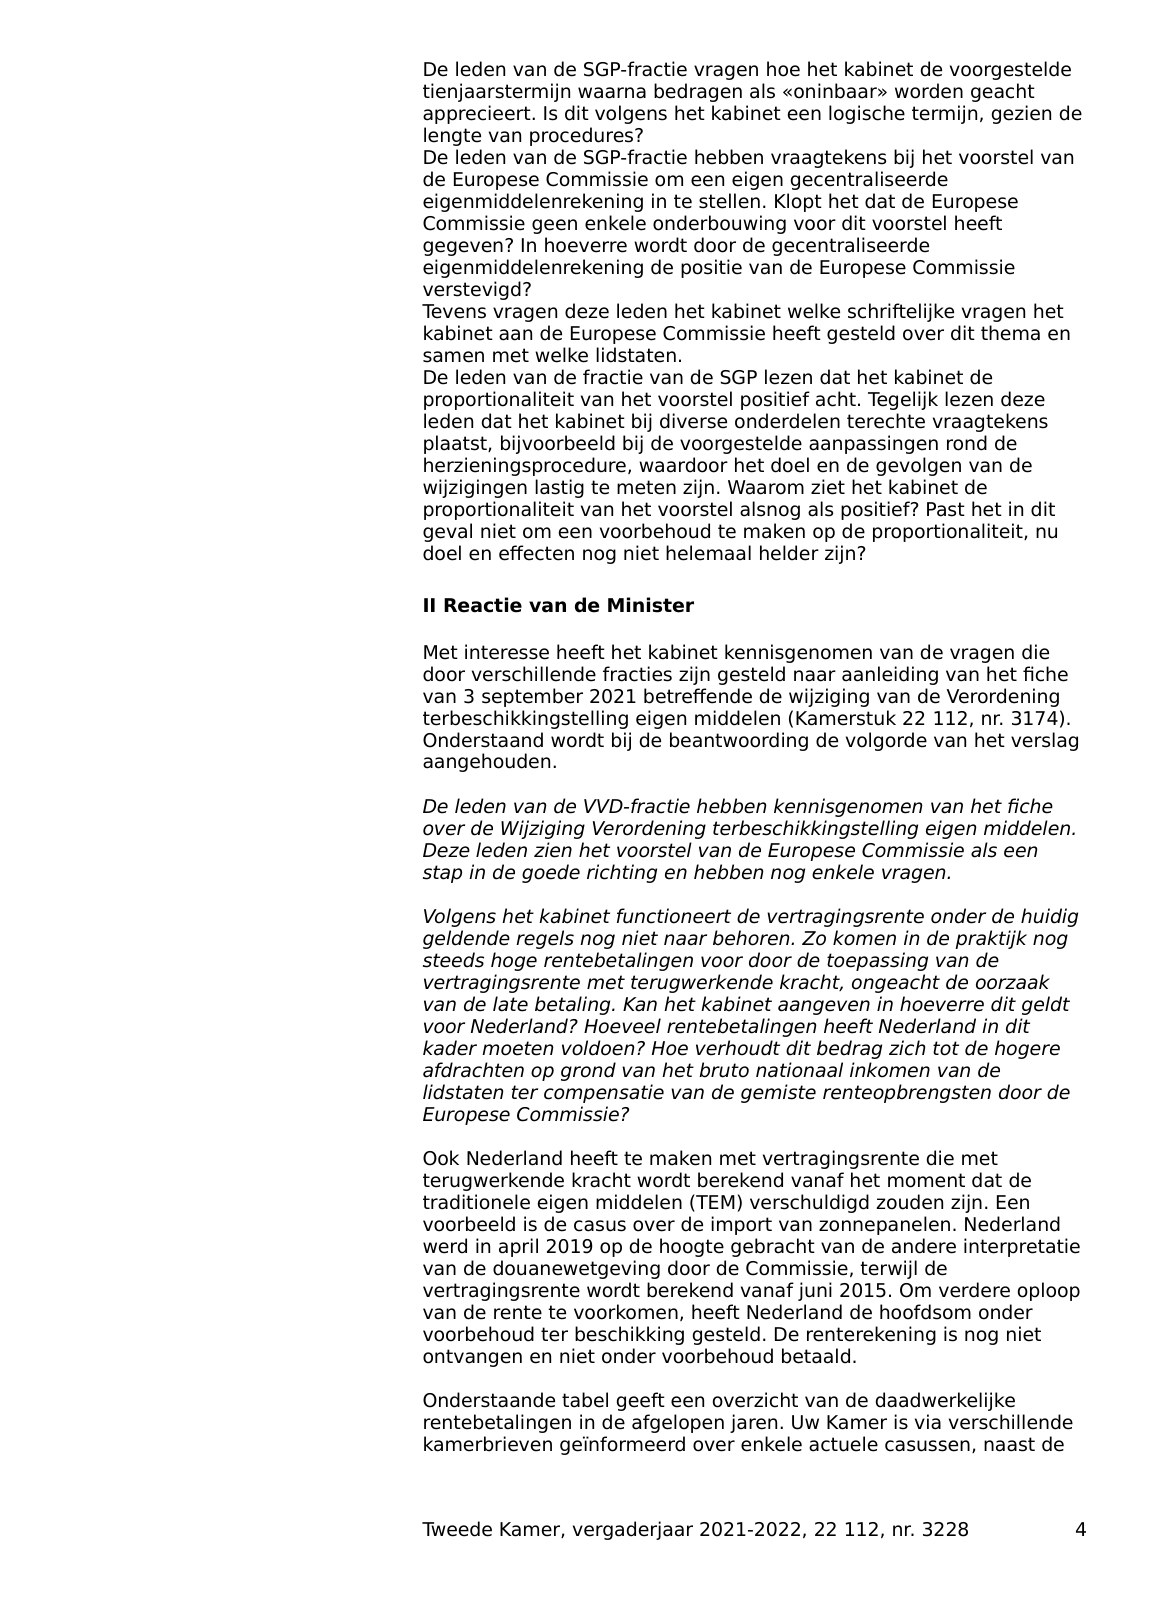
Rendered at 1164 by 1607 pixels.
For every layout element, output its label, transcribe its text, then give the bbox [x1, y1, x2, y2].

text Onderstaande tabel geeft een overzicht van de daadwerkelijke rentebetalingen in de afgelopen jaren. Uw Kamer is via verschillende kamerbrieven geïnformeerd over enkele actuele casussen, naast de [422, 1390, 1087, 1456]
text Ook Nederland heeft te maken met vertragingsrente die met terugwerkende kracht wordt berekend vanaf het moment dat de traditionele eigen middelen (TEM) verschuldigd zouden zijn. Een voorbeeld is de casus over de import van zonnepanelen. Nederland werd in april 2019 op de hoogte gebracht van de andere interpretatie van de douanewetgeving door de Commissie, terwijl de vertragingsrente wordt berekend vanaf juni 2015. Om verdere oploop van de rente te voorkomen, heeft Nederland de hoofdsom onder voorbehoud ter beschikking gesteld. De renterekening is nog niet ontvangen en niet onder voorbehoud betaald. [422, 1148, 1087, 1367]
text De leden van de SGP-fractie hebben vraagtekens bij het voorstel van de Europese Commissie om een eigen gecentraliseerde eigenmiddelenrekening in te stellen. Klopt het dat de Europese Commissie geen enkele onderbouwing voor dit voorstel heeft gegeven? In hoeverre wordt door de gecentraliseerde eigenmiddelenrekening de positie van de Europese Commissie verstevigd? [422, 147, 1087, 301]
text De leden van de VVD-fractie hebben kennisgenomen van het fiche over de Wijziging Verordening terbeschikkingstelling eigen middelen. Deze leden zien het voorstel van de Europese Commissie als een stap in de goede richting en hebben nog enkele vragen. [422, 796, 1087, 883]
text Met interesse heeft het kabinet kennisgenomen van de vragen die door verschillende fracties zijn gesteld naar aanleiding van het fiche van 3 september 2021 betreffende de wijziging van de Verordening terbeschikkingstelling eigen middelen (Kamerstuk 22 112, nr. 3174). Onderstaand wordt bij de beantwoording de volgorde van het verslag aangehouden. [422, 642, 1087, 773]
subtitle II Reactie van de Minister [422, 594, 1087, 617]
text De leden van de SGP-fractie vragen hoe het kabinet de voorgestelde tienjaarstermijn waarna bedragen als «oninbaar» worden geacht apprecieert. Is dit volgens het kabinet een logische termijn, gezien de lengte van procedures? [422, 59, 1087, 147]
text De leden van de fractie van de SGP lezen dat het kabinet de proportionaliteit van het voorstel positief acht. Tegelijk lezen deze leden dat het kabinet bij diverse onderdelen terechte vraagtekens plaatst, bijvoorbeeld bij de voorgestelde aanpassingen rond de herzieningsprocedure, waardoor het doel en de gevolgen van de wijzigingen lastig te meten zijn. Waarom ziet het kabinet de proportionaliteit van het voorstel alsnog als positief? Past het in dit geval niet om een voorbehoud te maken op de proportionaliteit, nu doel en effecten nog niet helemaal helder zijn? [422, 367, 1087, 564]
text Tevens vragen deze leden het kabinet welke schriftelijke vragen het kabinet aan de Europese Commissie heeft gesteld over dit thema en samen met welke lidstaten. [422, 301, 1087, 367]
text Volgens het kabinet functioneert de vertragingsrente onder de huidig geldende regels nog niet naar behoren. Zo komen in de praktijk nog steeds hoge rentebetalingen voor door de toepassing van de vertragingsrente met terugwerkende kracht, ongeacht de oorzaak van de late betaling. Kan het kabinet aangeven in hoeverre dit geldt voor Nederland? Hoeveel rentebetalingen heeft Nederland in dit kader moeten voldoen? Hoe verhoudt dit bedrag zich tot de hogere afdrachten op grond van het bruto nationaal inkomen van de lidstaten ter compensatie van de gemiste renteopbrengsten door de Europese Commissie? [422, 906, 1087, 1126]
